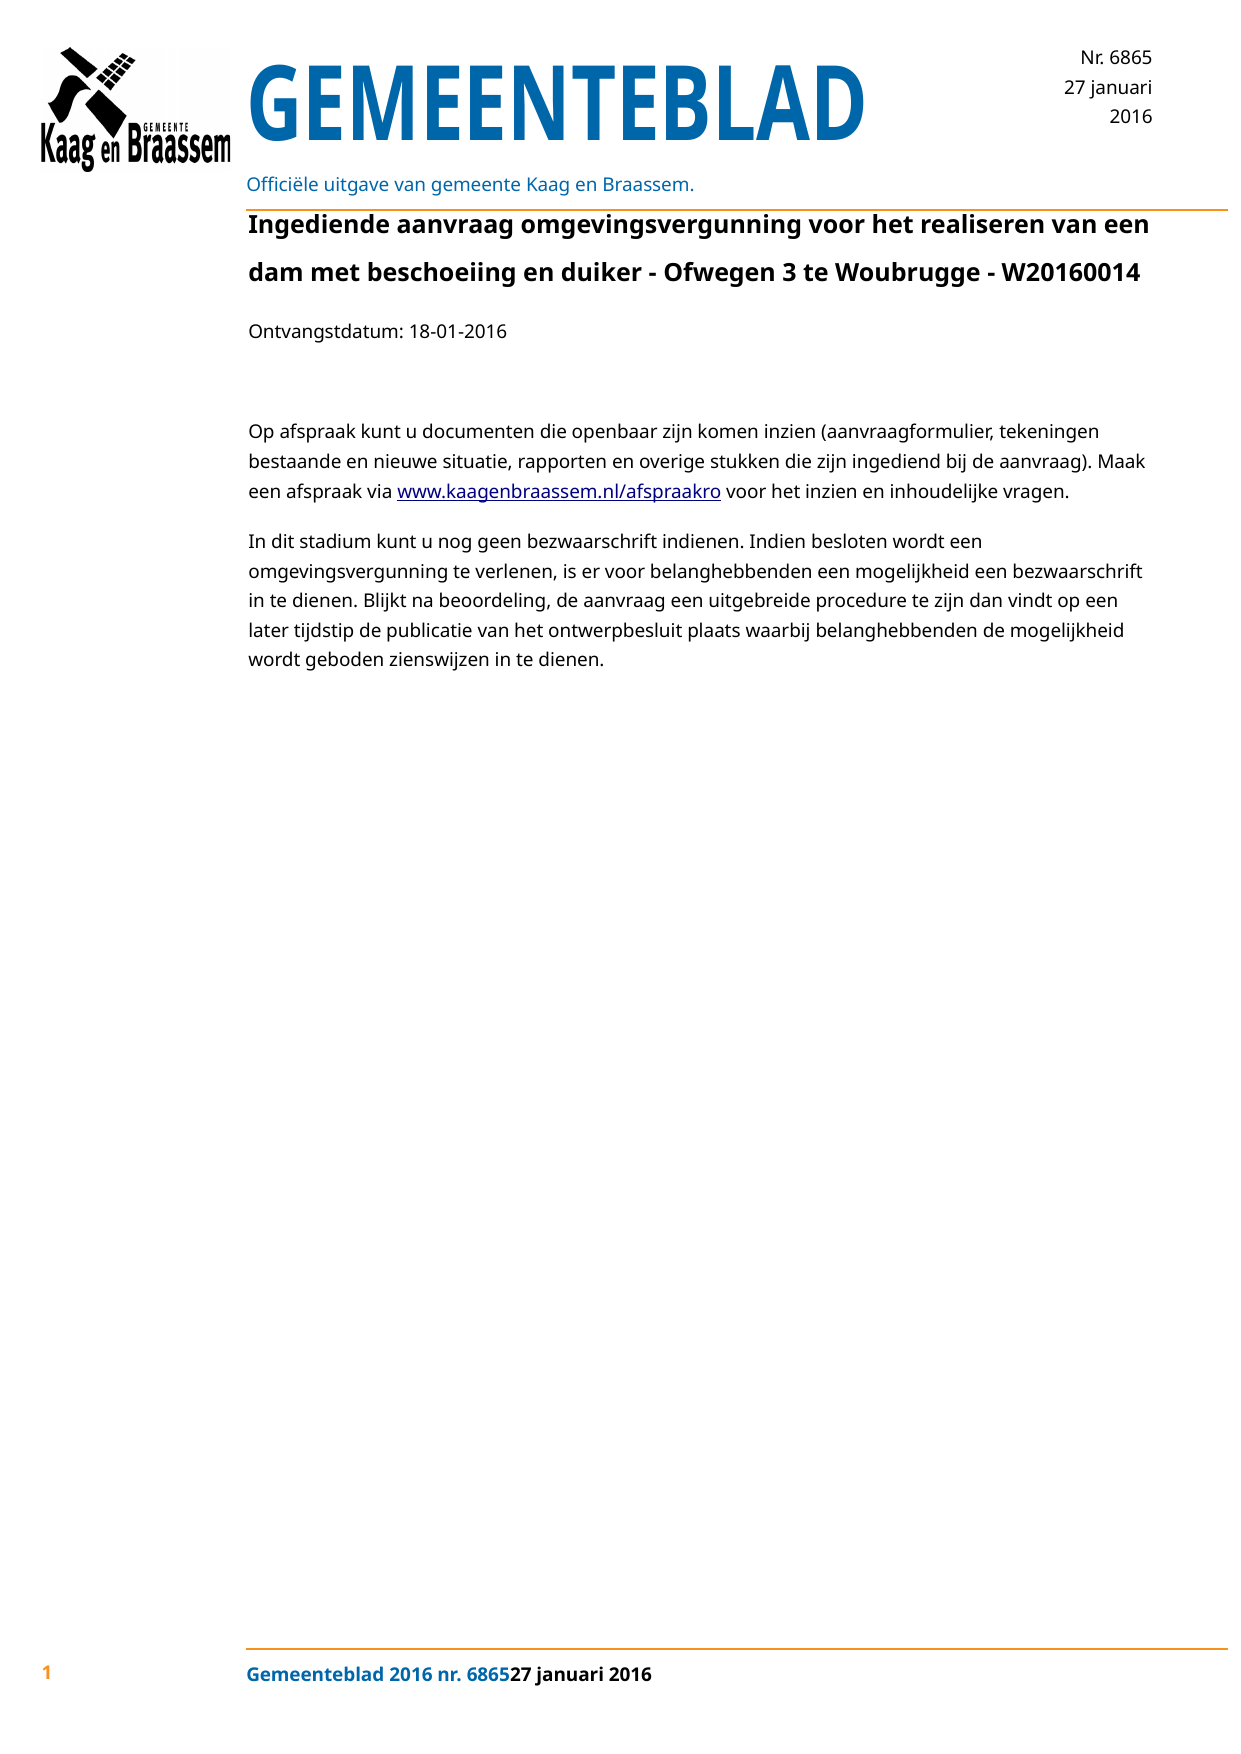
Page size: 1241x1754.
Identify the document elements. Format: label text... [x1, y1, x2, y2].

picture [41, 47, 231, 172]
text Op afspraak kunt u documenten die openbaar zijn komen inzien (aanvraagformulier, tekeningen bestaande en nieuwe situatie, rapporten en overige stukken die zijn ingediend bij de aanvraag). Maak een afspraak via www.kaagenbraassem.nl/afspraakro voor het inzien en inhoudelijke vragen. [248, 419, 1152, 504]
text Ingediende aanvraag omgevingsvergunning voor het realiseren van een dam met beschoeiing en duiker - Ofwegen 3 te Woubrugge - W20160014 [248, 211, 1152, 288]
text Ontvangstdatum: 18-01-2016 [248, 318, 1152, 344]
text In dit stadium kunt u nog geen bezwaarschrift indienen. Indien besloten wordt een omgevingsvergunning te verlenen, is er voor belanghebbenden een mogelijkheid een bezwaarschrift in te dienen. Blijkt na beoordeling, de aanvraag een uitgebreide procedure te zijn dan vindt op een later tijdstip de publicatie van het ontwerpbesluit plaats waarbij belanghebbenden de mogelijkheid wordt geboden zienswijzen in te dienen. [248, 528, 1152, 672]
